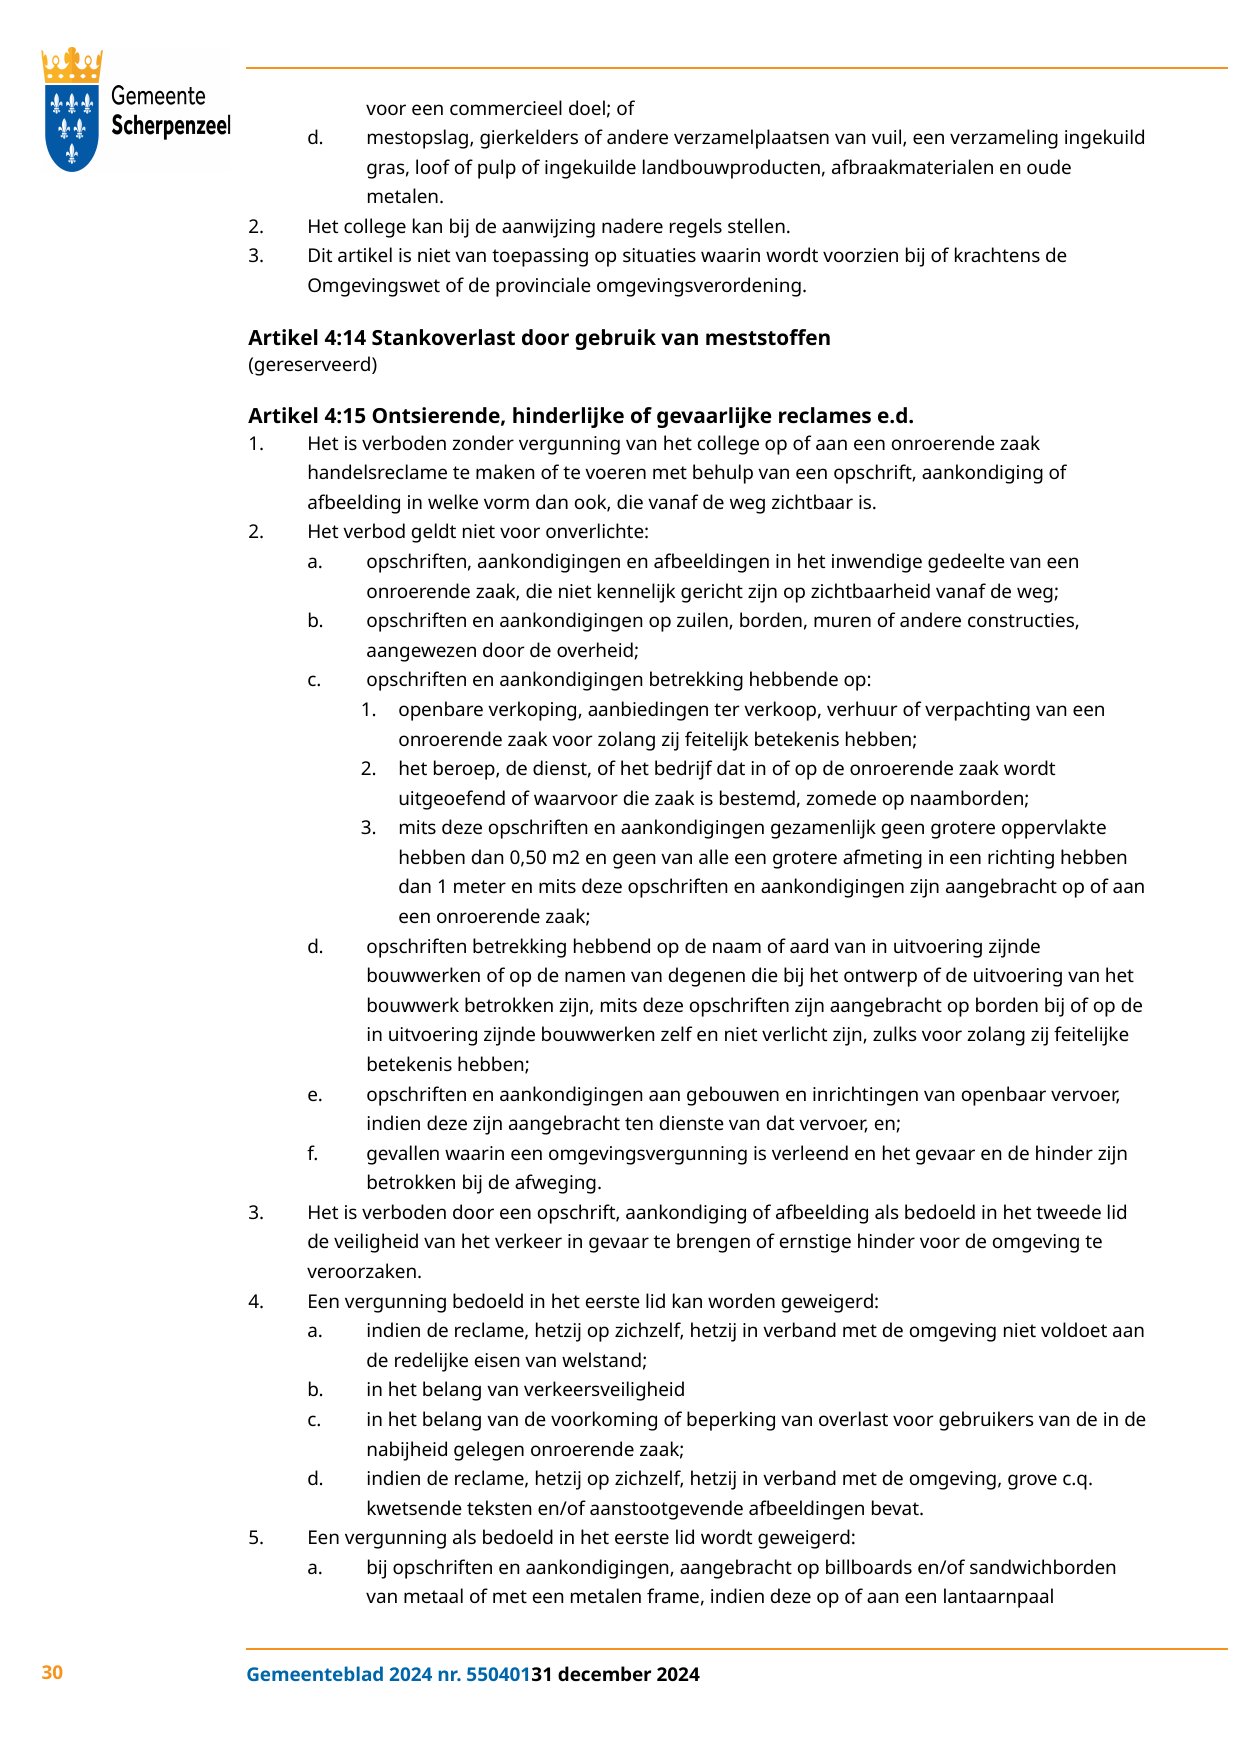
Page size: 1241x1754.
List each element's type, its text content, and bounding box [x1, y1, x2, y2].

list indien de reclame, hetzij op zichzelf, hetzij in verband met de omgeving niet voldoet aan de redelijke eisen van welstand; [307, 1317, 1152, 1373]
list Dit artikel is niet van toepassing op situaties waarin wordt voorzien bij of krachtens de Omgevingswet of de provinciale omgevingsverordening. [248, 243, 1152, 298]
list in het belang van verkeersveiligheid [307, 1377, 1152, 1402]
list Een vergunning als bedoeld in het eerste lid wordt geweigerd: [248, 1524, 1152, 1550]
list Een vergunning bedoeld in het eerste lid kan worden geweigerd: [248, 1288, 1152, 1314]
list Het college kan bij de aanwijzing nadere regels stellen. [248, 213, 1152, 239]
list Het is verboden zonder vergunning van het college op of aan een onroerende zaak handelsreclame te maken of te voeren met behulp van een opschrift, aankondiging of afbeelding in welke vorm dan ook, die vanaf de weg zichtbaar is. [248, 430, 1152, 515]
picture [41, 47, 231, 172]
list mestopslag, gierkelders of andere verzamelplaatsen van vuil, een verzameling ingekuild gras, loof of pulp of ingekuilde landbouwproducten, afbraakmaterialen en oude metalen. [307, 124, 1152, 209]
text Artikel 4:14 Stankoverlast door gebruik van meststoffen [248, 323, 1152, 351]
list opschriften en aankondigingen aan gebouwen en inrichtingen van openbaar vervoer, indien deze zijn aangebracht ten dienste van dat vervoer, en; [307, 1081, 1152, 1136]
list Het is verboden door een opschrift, aankondiging of afbeelding als bedoeld in het tweede lid de veiligheid van het verkeer in gevaar te brengen of ernstige hinder voor de omgeving te veroorzaken. [248, 1199, 1152, 1284]
list het beroep, de dienst, of het bedrijf dat in of op de onroerende zaak wordt uitgeoefend of waarvoor die zaak is bestemd, zomede op naamborden; [361, 755, 1152, 811]
list mits deze opschriften en aankondigingen gezamenlijk geen grotere oppervlakte hebben dan 0,50 m2 en geen van alle een grotere afmeting in een richting hebben dan 1 meter en mits deze opschriften en aankondigingen zijn aangebracht op of aan een onroerende zaak; [361, 814, 1152, 929]
list Het verbod geldt niet voor onverlichte: [248, 519, 1152, 544]
list in het belang van de voorkoming of beperking van overlast voor gebruikers van de in de nabijheid gelegen onroerende zaak; [307, 1406, 1152, 1462]
list opschriften betrekking hebbend op de naam of aard van in uitvoering zijnde bouwwerken of op de namen van degenen die bij het ontwerp of de uitvoering van het bouwwerk betrokken zijn, mits deze opschriften zijn aangebracht op borden bij of op de in uitvoering zijnde bouwwerken zelf en niet verlicht zijn, zulks voor zolang zij feitelijke betekenis hebben; [307, 933, 1152, 1077]
list opschriften en aankondigingen op zuilen, borden, muren of andere constructies, aangewezen door de overheid; [307, 607, 1152, 663]
text (gereserveerd) [248, 351, 1152, 377]
list openbare verkoping, aanbiedingen ter verkoop, verhuur of verpachting van een onroerende zaak voor zolang zij feitelijk betekenis hebben; [361, 696, 1152, 752]
list opschriften en aankondigingen betrekking hebbende op: [307, 667, 1152, 692]
list opschriften, aankondigingen en afbeeldingen in het inwendige gedeelte van een onroerende zaak, die niet kennelijk gericht zijn op zichtbaarheid vanaf de weg; [307, 548, 1152, 604]
list indien de reclame, hetzij op zichzelf, hetzij in verband met de omgeving, grove c.q. kwetsende teksten en/of aanstootgevende afbeeldingen bevat. [307, 1465, 1152, 1521]
list bij opschriften en aankondigingen, aangebracht op billboards en/of sandwichborden van metaal of met een metalen frame, indien deze op of aan een lantaarnpaal [307, 1554, 1152, 1609]
text Artikel 4:15 Ontsierende, hinderlijke of gevaarlijke reclames e.d. [248, 402, 1152, 430]
list voor een commercieel doel; of [307, 95, 1152, 121]
list gevallen waarin een omgevingsvergunning is verleend en het gevaar en de hinder zijn betrokken bij de afweging. [307, 1140, 1152, 1195]
